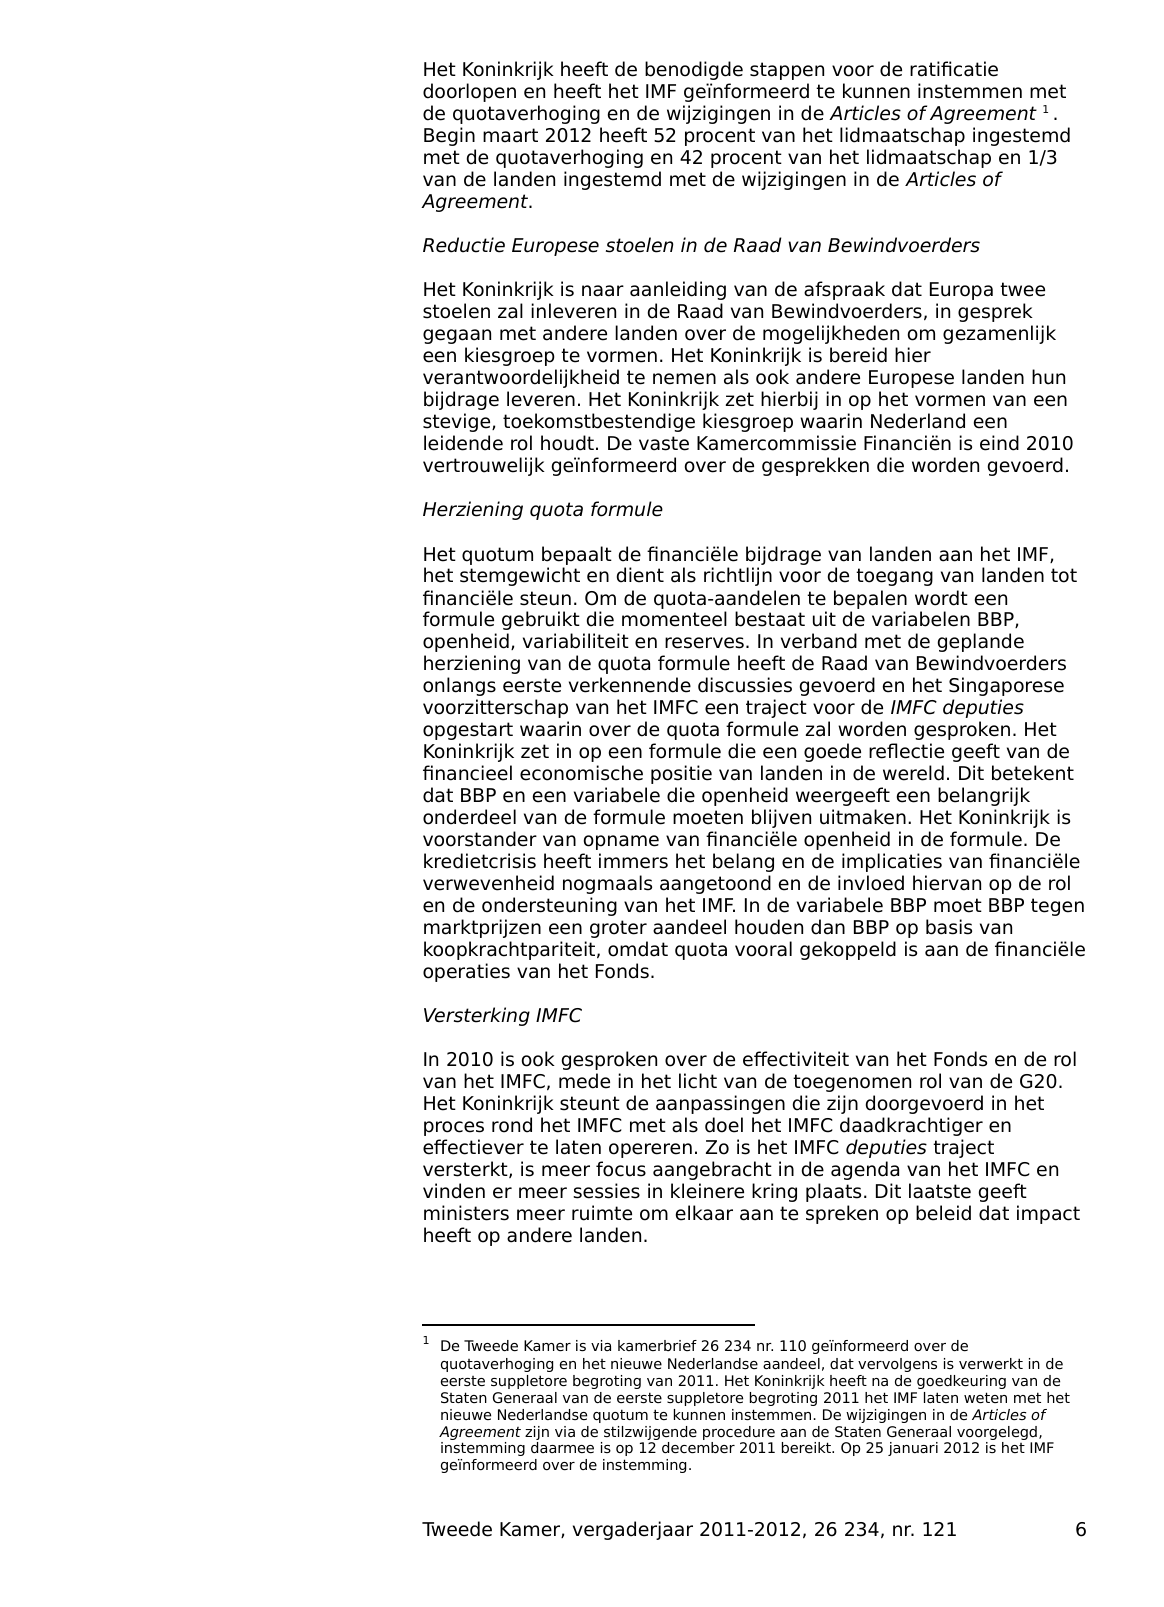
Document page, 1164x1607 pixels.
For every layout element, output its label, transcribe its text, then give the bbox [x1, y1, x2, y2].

text In 2010 is ook gesproken over de effectiviteit van het Fonds en de rol van het IMFC, mede in het licht van de toegenomen rol van de G20. Het Koninkrijk steunt de aanpassingen die zijn doorgevoerd in het proces rond het IMFC met als doel het IMFC daadkrachtiger en effectiever te laten opereren. Zo is het IMFC deputies traject versterkt, is meer focus aangebracht in de agenda van het IMFC en vinden er meer sessies in kleinere kring plaats. Dit laatste geeft ministers meer ruimte om elkaar aan te spreken op beleid dat impact heeft op andere landen. [422, 1049, 1087, 1247]
text De Tweede Kamer is via kamerbrief 26 234 nr. 110 geïnformeerd over de quotaverhoging en het nieuwe Nederlandse aandeel, dat vervolgens is verwerkt in de eerste suppletore begroting van 2011. Het Koninkrijk heeft na de goedkeuring van de Staten Generaal van de eerste suppletore begroting 2011 het IMF laten weten met het nieuwe Nederlandse quotum te kunnen instemmen. De wijzigingen in de Articles of Agreement zijn via de stilzwijgende procedure aan de Staten Generaal voorgelegd, instemming daarmee is op 12 december 2011 bereikt. Op 25 januari 2012 is het IMF geïnformeerd over de instemming. [422, 1334, 1087, 1474]
text Het Koninkrijk heeft de benodigde stappen voor de ratificatie doorlopen en heeft het IMF geïnformeerd te kunnen instemmen met de quotaverhoging en de wijzigingen in de Articles of Agreement . Begin maart 2012 heeft 52 procent van het lidmaatschap ingestemd met de quotaverhoging en 42 procent van het lidmaatschap en 1/3 van de landen ingestemd met de wijzigingen in de Articles of Agreement. [422, 59, 1087, 213]
text Het Koninkrijk is naar aanleiding van de afspraak dat Europa twee stoelen zal inleveren in de Raad van Bewindvoerders, in gesprek gegaan met andere landen over de mogelijkheden om gezamenlijk een kiesgroep te vormen. Het Koninkrijk is bereid hier verantwoordelijkheid te nemen als ook andere Europese landen hun bijdrage leveren. Het Koninkrijk zet hierbij in op het vormen van een stevige, toekomstbestendige kiesgroep waarin Nederland een leidende rol houdt. De vaste Kamercommissie Financiën is eind 2010 vertrouwelijk geïnformeerd over de gesprekken die worden gevoerd. [422, 279, 1087, 477]
subtitle Versterking IMFC [422, 1005, 1087, 1027]
subtitle Herziening quota formule [422, 499, 1087, 521]
subtitle Reductie Europese stoelen in de Raad van Bewindvoerders [422, 235, 1087, 257]
text Het quotum bepaalt de financiële bijdrage van landen aan het IMF, het stemgewicht en dient als richtlijn voor de toegang van landen tot financiële steun. Om de quota-aandelen te bepalen wordt een formule gebruikt die momenteel bestaat uit de variabelen BBP, openheid, variabiliteit en reserves. In verband met de geplande herziening van de quota formule heeft de Raad van Bewindvoerders onlangs eerste verkennende discussies gevoerd en het Singaporese voorzitterschap van het IMFC een traject voor de IMFC deputies opgestart waarin over de quota formule zal worden gesproken. Het Koninkrijk zet in op een formule die een goede reflectie geeft van de financieel economische positie van landen in de wereld. Dit betekent dat BBP en een variabele die openheid weergeeft een belangrijk onderdeel van de formule moeten blijven uitmaken. Het Koninkrijk is voorstander van opname van financiële openheid in de formule. De kredietcrisis heeft immers het belang en de implicaties van financiële verwevenheid nogmaals aangetoond en de invloed hiervan op de rol en de ondersteuning van het IMF. In de variabele BBP moet BBP tegen marktprijzen een groter aandeel houden dan BBP op basis van koopkrachtpariteit, omdat quota vooral gekoppeld is aan de financiële operaties van het Fonds. [422, 543, 1087, 983]
